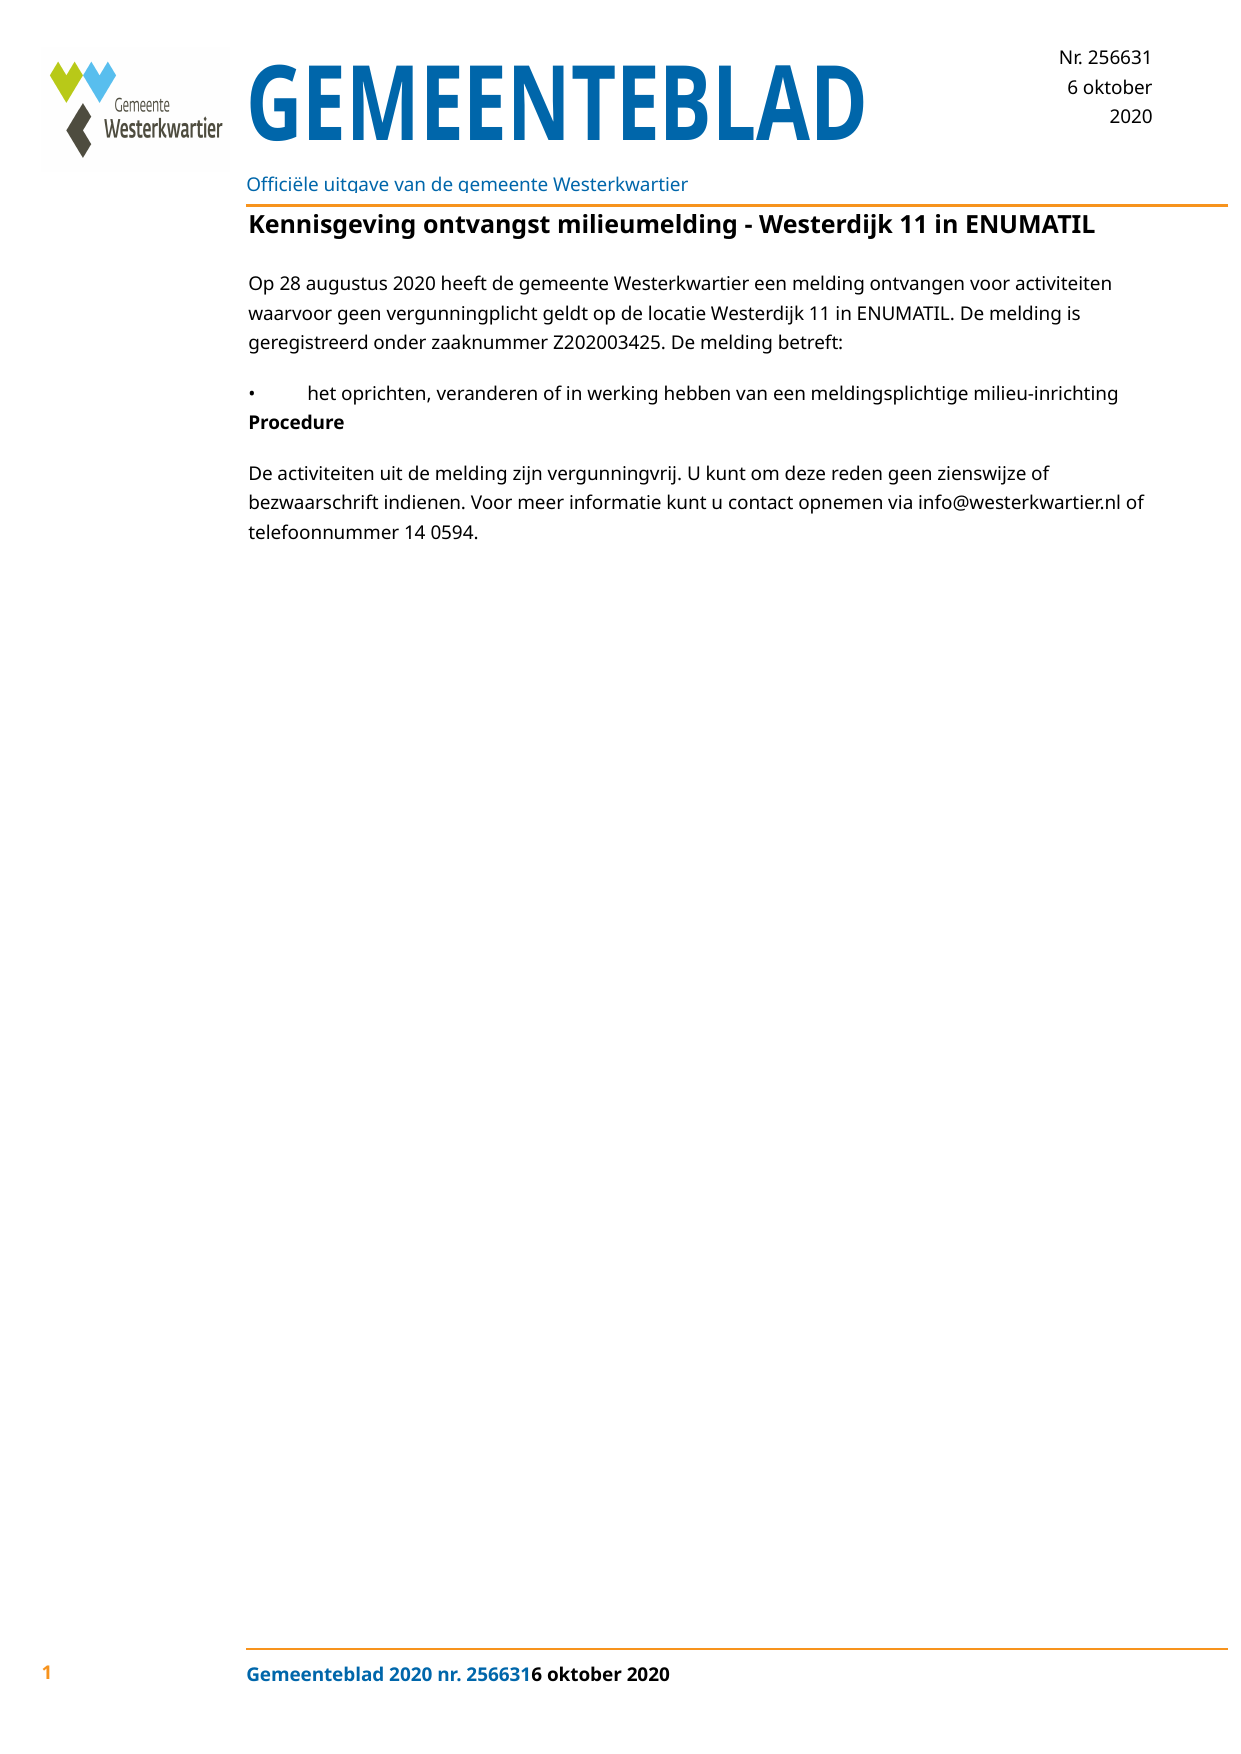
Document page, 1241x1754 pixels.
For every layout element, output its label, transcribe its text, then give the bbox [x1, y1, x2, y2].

text Procedure [248, 409, 1152, 435]
text De activiteiten uit de melding zijn vergunningvrij. U kunt om deze reden geen zienswijze of bezwaarschrift indienen. Voor meer informatie kunt u contact opnemen via info@westerkwartier.nl of telefoonnummer 14 0594. [248, 460, 1152, 545]
text Op 28 augustus 2020 heeft de gemeente Westerkwartier een melding ontvangen voor activiteiten waarvoor geen vergunningplicht geldt op de locatie Westerdijk 11 in ENUMATIL. De melding is geregistreerd onder zaaknummer Z202003425. De melding betreft: [248, 270, 1152, 355]
picture [41, 47, 231, 172]
text Kennisgeving ontvangst milieumelding - Westerdijk 11 in ENUMATIL [248, 207, 1152, 241]
list het oprichten, veranderen of in werking hebben van een meldingsplichtige milieu-inrichting [248, 380, 1152, 406]
